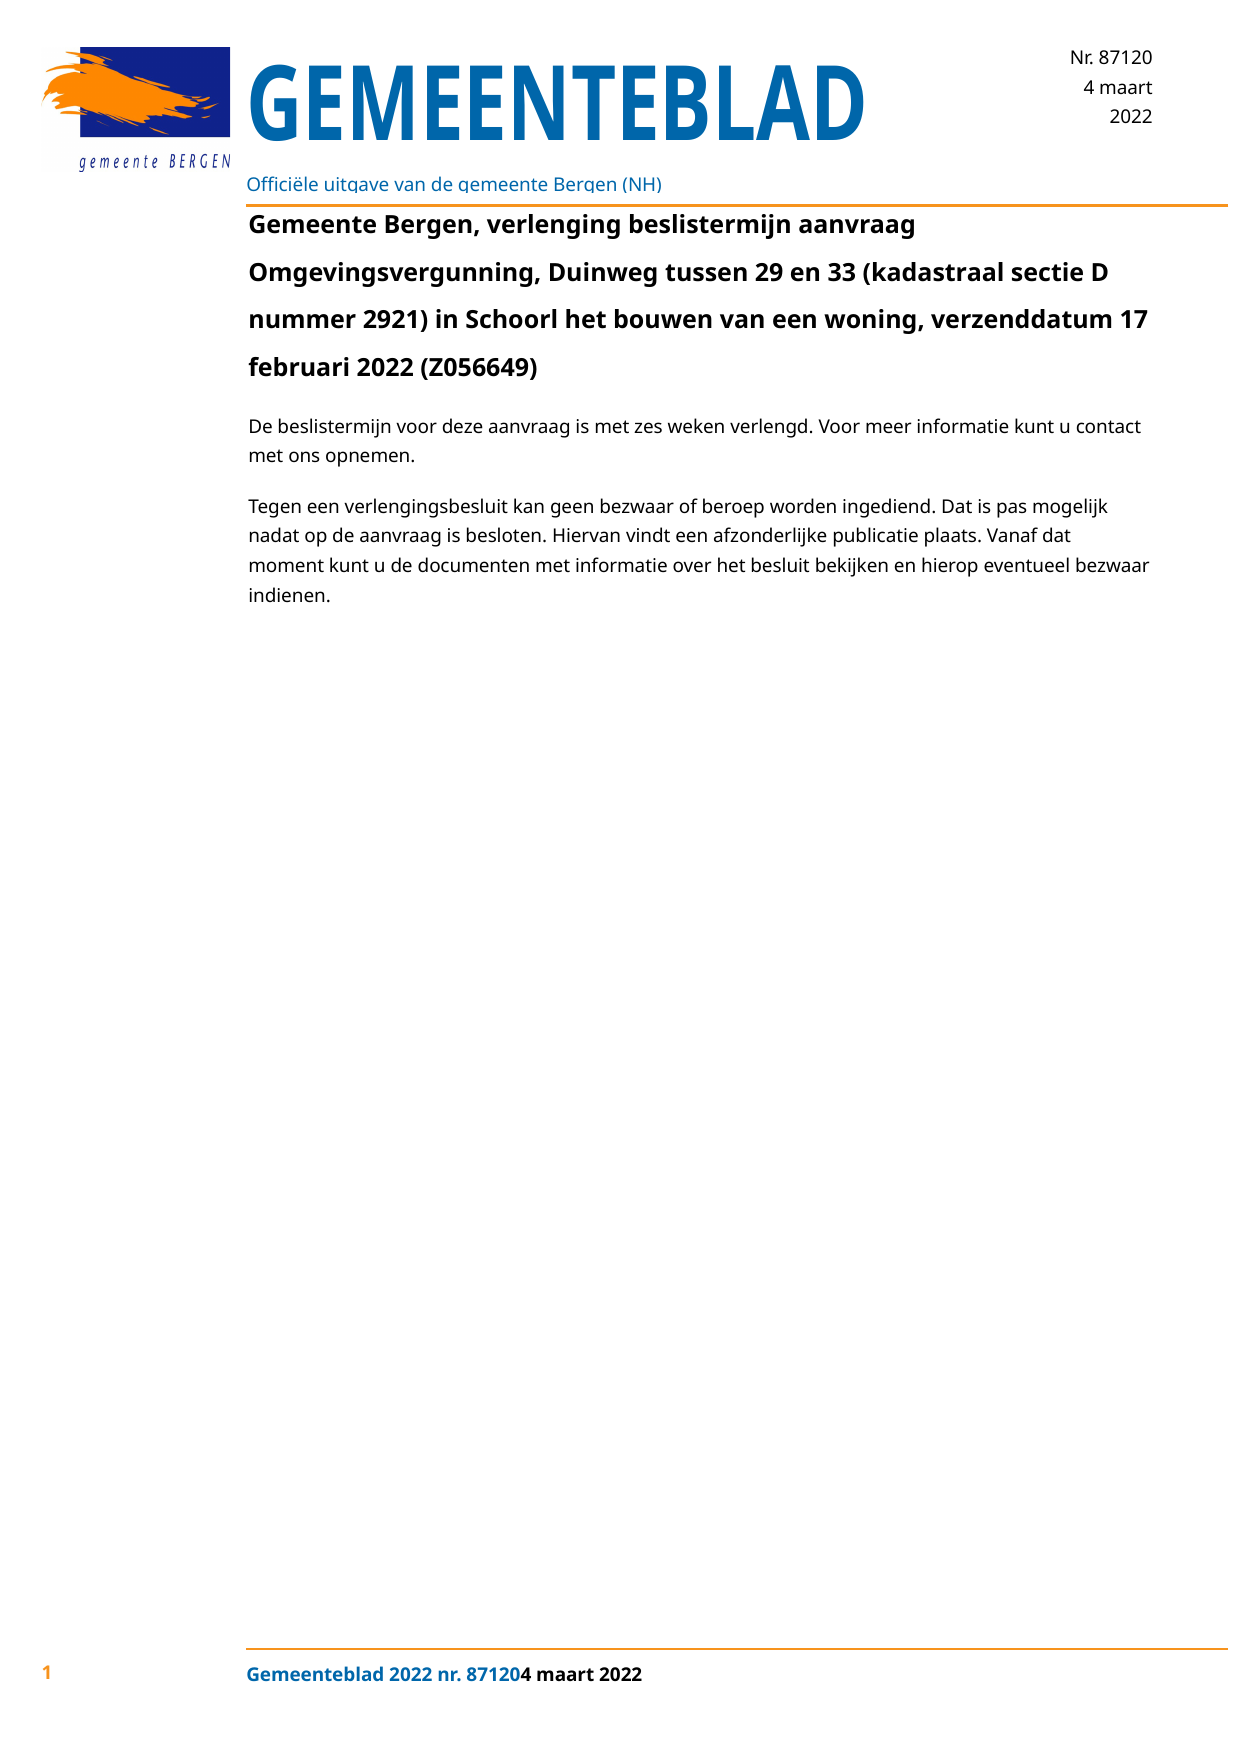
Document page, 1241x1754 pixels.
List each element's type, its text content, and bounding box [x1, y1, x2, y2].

picture [41, 47, 231, 172]
text De beslistermijn voor deze aanvraag is met zes weken verlengd. Voor meer informatie kunt u contact met ons opnemen. [248, 413, 1152, 468]
text Tegen een verlengingsbesluit kan geen bezwaar of beroep worden ingediend. Dat is pas mogelijk nadat op de aanvraag is besloten. Hiervan vindt een afzonderlijke publicatie plaats. Vanaf dat moment kunt u de documenten met informatie over het besluit bekijken en hierop eventueel bezwaar indienen. [248, 493, 1152, 608]
text Gemeente Bergen, verlenging beslistermijn aanvraag Omgevingsvergunning, Duinweg tussen 29 en 33 (kadastraal sectie D nummer 2921) in Schoorl het bouwen van een woning, verzenddatum 17 februari 2022 (Z056649) [248, 207, 1152, 384]
